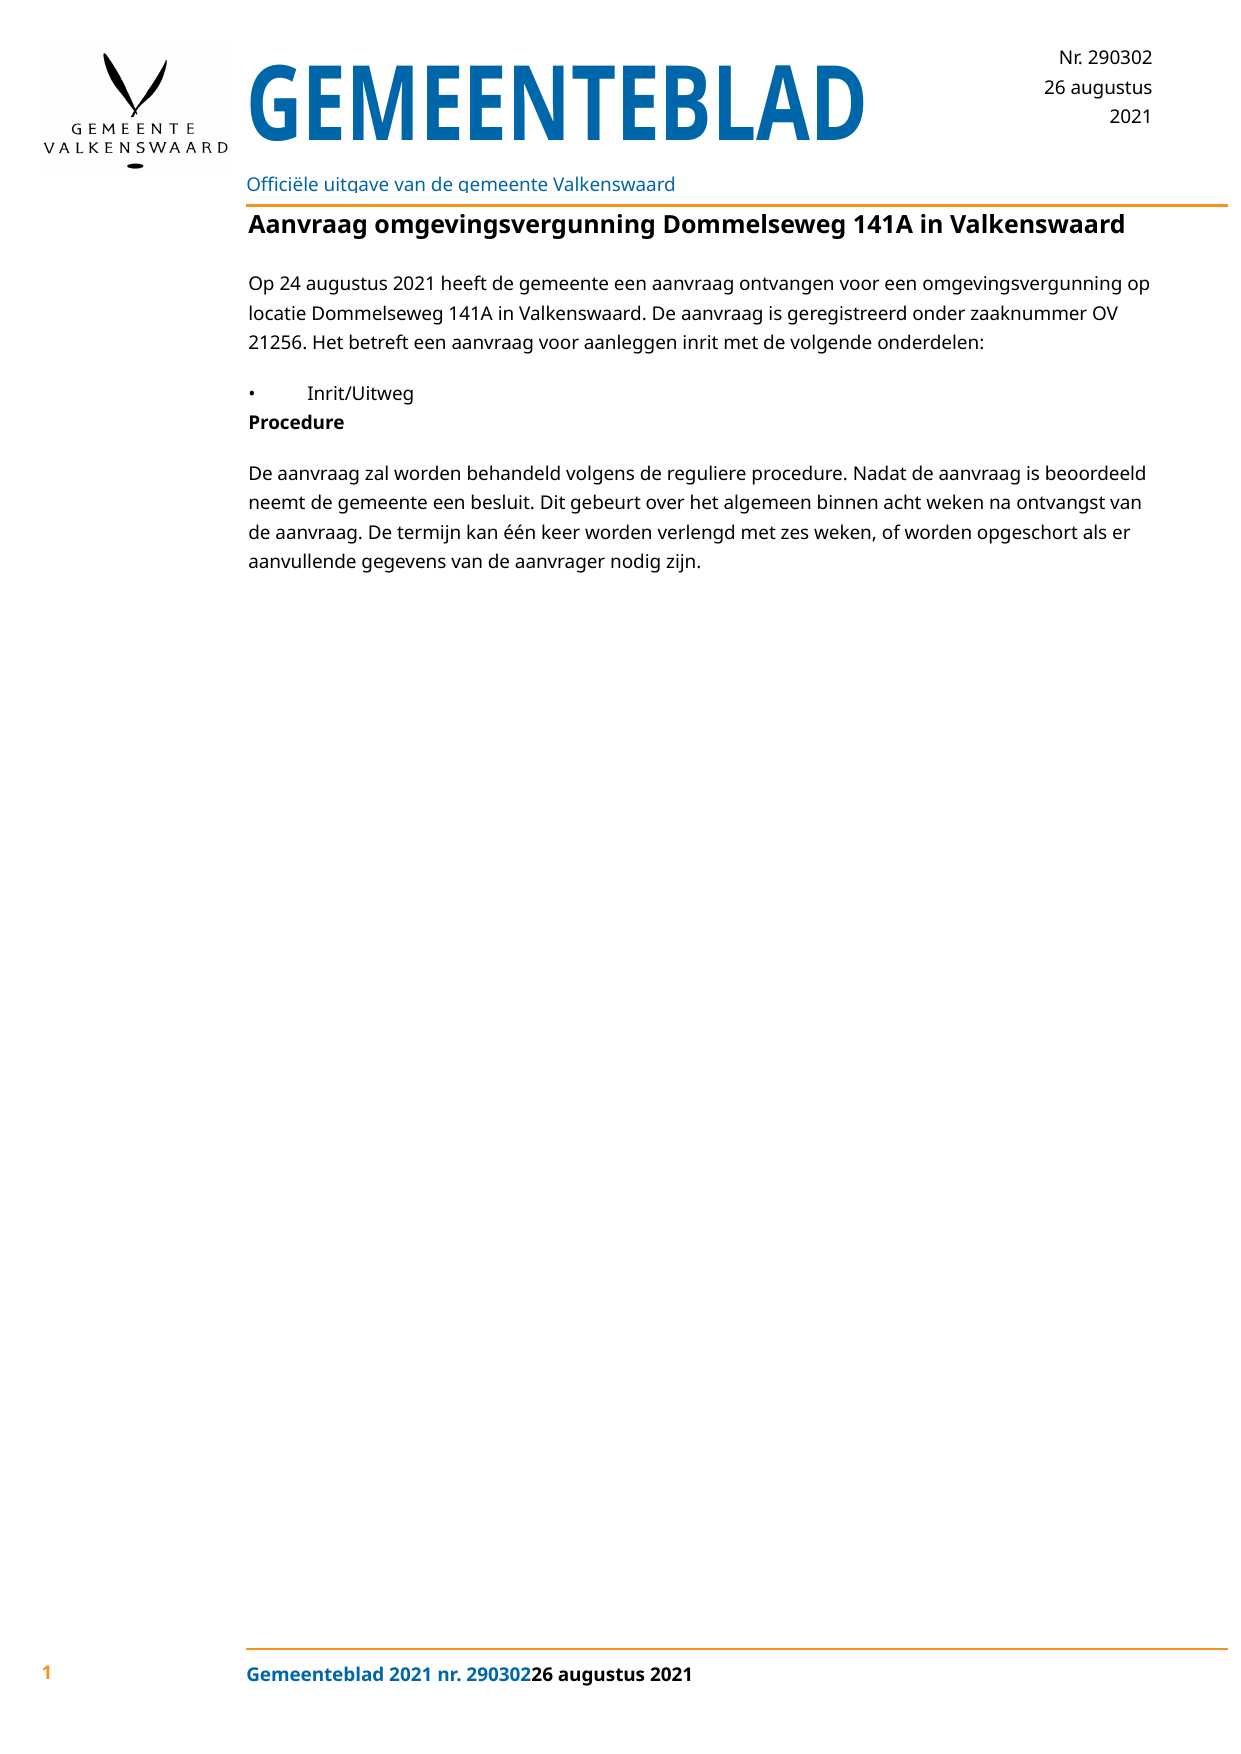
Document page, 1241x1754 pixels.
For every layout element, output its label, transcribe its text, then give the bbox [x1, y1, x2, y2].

text Procedure [248, 409, 1152, 435]
picture [41, 47, 231, 172]
list Inrit/Uitweg [248, 380, 1152, 406]
text Aanvraag omgevingsvergunning Dommelseweg 141A in Valkenswaard [248, 207, 1152, 241]
text De aanvraag zal worden behandeld volgens de reguliere procedure. Nadat de aanvraag is beoordeeld neemt de gemeente een besluit. Dit gebeurt over het algemeen binnen acht weken na ontvangst van de aanvraag. De termijn kan één keer worden verlengd met zes weken, of worden opgeschort als er aanvullende gegevens van de aanvrager nodig zijn. [248, 460, 1152, 574]
text Op 24 augustus 2021 heeft de gemeente een aanvraag ontvangen voor een omgevingsvergunning op locatie Dommelseweg 141A in Valkenswaard. De aanvraag is geregistreerd onder zaaknummer OV 21256. Het betreft een aanvraag voor aanleggen inrit met de volgende onderdelen: [248, 270, 1152, 355]
